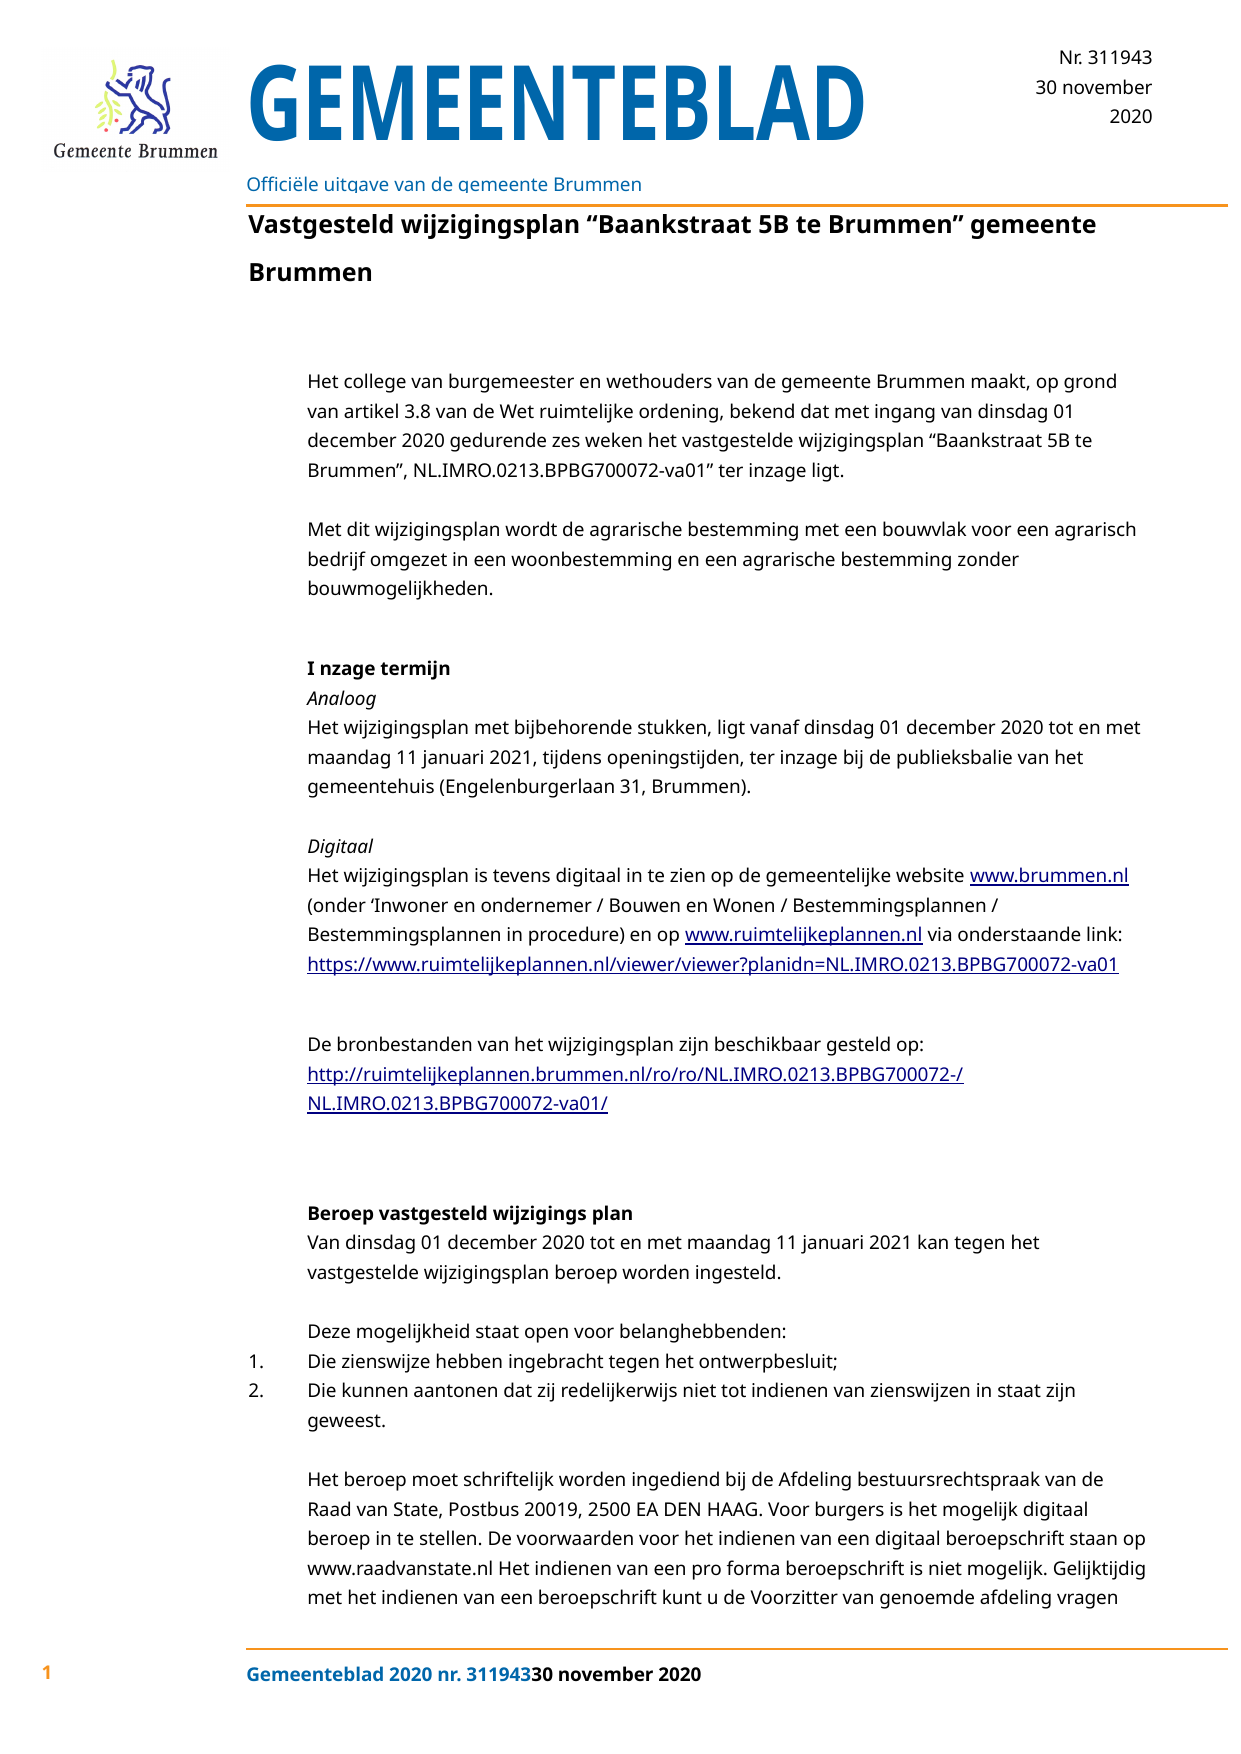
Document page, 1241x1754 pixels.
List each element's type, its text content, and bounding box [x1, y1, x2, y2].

list De bronbestanden van het wijzigingsplan zijn beschikbaar gesteld op: http://ruimtelijkeplannen.brummen.nl/ro/ro/NL.IMRO.0213.BPBG700072-/NL.IMRO.0213.BPBG700072-va01/ [248, 1031, 1152, 1116]
list Deze mogelijkheid staat open voor belanghebbenden: [248, 1318, 1152, 1344]
list Die kunnen aantonen dat zij redelijkerwijs niet tot indienen van zienswijzen in staat zijn geweest. [248, 1377, 1152, 1433]
list I nzage termijn [248, 655, 1152, 681]
text Vastgesteld wijzigingsplan “Baankstraat 5B te Brummen” gemeente Brummen [248, 207, 1152, 288]
list Analoog [248, 685, 1152, 711]
list Het college van burgemeester en wethouders van de gemeente Brummen maakt, op grond van artikel 3.8 van de Wet ruimtelijke ordening, bekend dat met ingang van dinsdag 01 december 2020 gedurende zes weken het vastgestelde wijzigingsplan “Baankstraat 5B te Brummen”, NL.IMRO.0213.BPBG700072-va01” ter inzage ligt. [248, 368, 1152, 483]
list Met dit wijzigingsplan wordt de agrarische bestemming met een bouwvlak voor een agrarisch bedrijf omgezet in een woonbestemming en een agrarische bestemming zonder bouwmogelijkheden. [248, 516, 1152, 601]
list Die zienswijze hebben ingebracht tegen het ontwerpbesluit; [248, 1348, 1152, 1374]
list Digitaal [248, 833, 1152, 859]
list Het beroep moet schriftelijk worden ingediend bij de Afdeling bestuursrechtspraak van de Raad van State, Postbus 20019, 2500 EA DEN HAAG. Voor burgers is het mogelijk digitaal beroep in te stellen. De voorwaarden voor het indienen van een digitaal beroepschrift staan op www.raadvanstate.nl Het indienen van een pro forma beroepschrift is niet mogelijk. Gelijktijdig met het indienen van een beroepschrift kunt u de Voorzitter van genoemde afdeling vragen [248, 1466, 1152, 1610]
picture [41, 47, 231, 172]
list Van dinsdag 01 december 2020 tot en met maandag 11 januari 2021 kan tegen het vastgestelde wijzigingsplan beroep worden ingesteld. [248, 1229, 1152, 1285]
list Beroep vastgesteld wijzigings plan [248, 1200, 1152, 1226]
list Het wijzigingsplan is tevens digitaal in te zien op de gemeentelijke website www.brummen.nl (onder ‘Inwoner en ondernemer / Bouwen en Wonen / Bestemmingsplannen / Bestemmingsplannen in procedure) en op www.ruimtelijkeplannen.nl via onderstaande link: https://www.ruimtelijkeplannen.nl/viewer/viewer?planidn=NL.IMRO.0213.BPBG700072-va01 [248, 862, 1152, 977]
list Het wijzigingsplan met bijbehorende stukken, ligt vanaf dinsdag 01 december 2020 tot en met maandag 11 januari 2021, tijdens openingstijden, ter inzage bij de publieksbalie van het gemeentehuis (Engelenburgerlaan 31, Brummen). [248, 714, 1152, 799]
